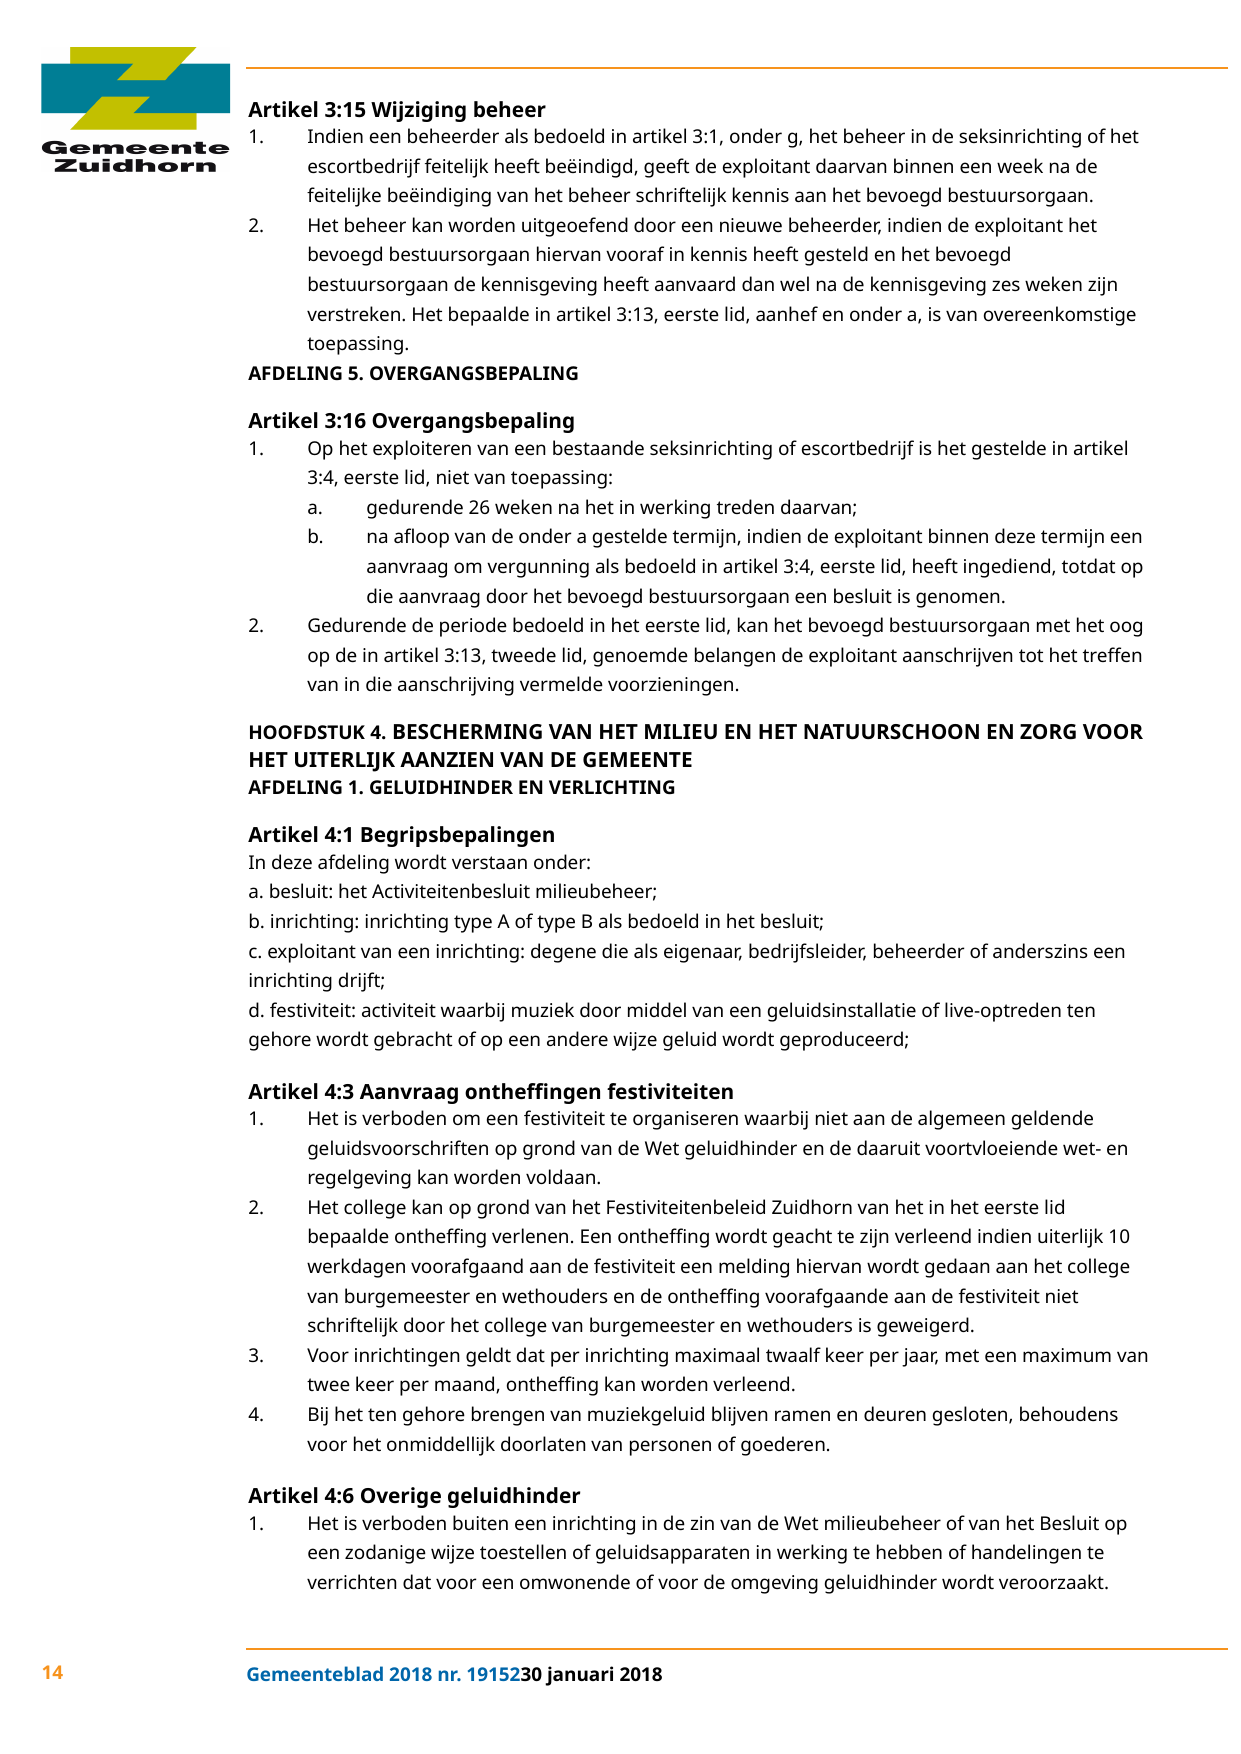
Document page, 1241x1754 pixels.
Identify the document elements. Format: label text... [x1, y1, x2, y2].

text Artikel 4:3 Aanvraag ontheffingen festiviteiten [248, 1077, 1152, 1105]
list Het college kan op grond van het Festiviteitenbeleid Zuidhorn van het in het eerste lid bepaalde ontheffing verlenen. Een ontheffing wordt geacht te zijn verleend indien uiterlijk 10 werkdagen voorafgaand aan de festiviteit een melding hiervan wordt gedaan aan het college van burgemeester en wethouders en de ontheffing voorafgaande aan de festiviteit niet schriftelijk door het college van burgemeester en wethouders is geweigerd. [248, 1194, 1152, 1338]
list Gedurende de periode bedoeld in het eerste lid, kan het bevoegd bestuursorgaan met het oog op de in artikel 3:13, tweede lid, genoemde belangen de exploitant aanschrijven tot het treffen van in die aanschrijving vermelde voorzieningen. [248, 612, 1152, 697]
picture [41, 47, 231, 172]
text AFDELING 1. GELUIDHINDER EN VERLICHTING [248, 774, 1152, 800]
text b. inrichting: inrichting type A of type B als bedoeld in het besluit; [248, 908, 1152, 934]
list na afloop van de onder a gestelde termijn, indien de exploitant binnen deze termijn een aanvraag om vergunning als bedoeld in artikel 3:4, eerste lid, heeft ingediend, totdat op die aanvraag door het bevoegd bestuursorgaan een besluit is genomen. [307, 524, 1152, 608]
list gedurende 26 weken na het in werking treden daarvan; [307, 494, 1152, 520]
text d. festiviteit: activiteit waarbij muziek door middel van een geluidsinstallatie of live-optreden ten gehore wordt gebracht of op een andere wijze geluid wordt geproduceerd; [248, 997, 1152, 1052]
list Het beheer kan worden uitgeoefend door een nieuwe beheerder, indien de exploitant het bevoegd bestuursorgaan hiervan vooraf in kennis heeft gesteld en het bevoegd bestuursorgaan de kennisgeving heeft aanvaard dan wel na de kennisgeving zes weken zijn verstreken. Het bepaalde in artikel 3:13, eerste lid, aanhef en onder a, is van overeenkomstige toepassing. [248, 212, 1152, 356]
list Het is verboden om een festiviteit te organiseren waarbij niet aan de algemeen geldende geluidsvoorschriften op grond van de Wet geluidhinder en de daaruit voortvloeiende wet- en regelgeving kan worden voldaan. [248, 1105, 1152, 1190]
list Het is verboden buiten een inrichting in de zin van de Wet milieubeheer of van het Besluit op een zodanige wijze toestellen of geluidsapparaten in werking te hebben of handelingen te verrichten dat voor een omwonende of voor de omgeving geluidhinder wordt veroorzaakt. [248, 1510, 1152, 1594]
text Artikel 3:16 Overgangsbepaling [248, 406, 1152, 435]
text Artikel 4:1 Begripsbepalingen [248, 821, 1152, 849]
text In deze afdeling wordt verstaan onder: [248, 849, 1152, 875]
list Indien een beheerder als bedoeld in artikel 3:1, onder g, het beheer in de seksinrichting of het escortbedrijf feitelijk heeft beëindigd, geeft de exploitant daarvan binnen een week na de feitelijke beëindiging van het beheer schriftelijk kennis aan het bevoegd bestuursorgaan. [248, 123, 1152, 208]
text AFDELING 5. OVERGANGSBEPALING [248, 360, 1152, 386]
text HOOFDSTUK 4. BESCHERMING VAN HET MILIEU EN HET NATUURSCHOON EN ZORG VOOR HET UITERLIJK AANZIEN VAN DE GEMEENTE [248, 717, 1152, 774]
list Op het exploiteren van een bestaande seksinrichting of escortbedrijf is het gestelde in artikel 3:4, eerste lid, niet van toepassing: [248, 435, 1152, 490]
text c. exploitant van een inrichting: degene die als eigenaar, bedrijfsleider, beheerder of anderszins een inrichting drijft; [248, 938, 1152, 993]
text a. besluit: het Activiteitenbesluit milieubeheer; [248, 879, 1152, 904]
text Artikel 3:15 Wijziging beheer [248, 95, 1152, 123]
list Bij het ten gehore brengen van muziekgeluid blijven ramen en deuren gesloten, behoudens voor het onmiddellijk doorlaten van personen of goederen. [248, 1401, 1152, 1457]
text Artikel 4:6 Overige geluidhinder [248, 1481, 1152, 1510]
list Voor inrichtingen geldt dat per inrichting maximaal twaalf keer per jaar, met een maximum van twee keer per maand, ontheffing kan worden verleend. [248, 1342, 1152, 1397]
